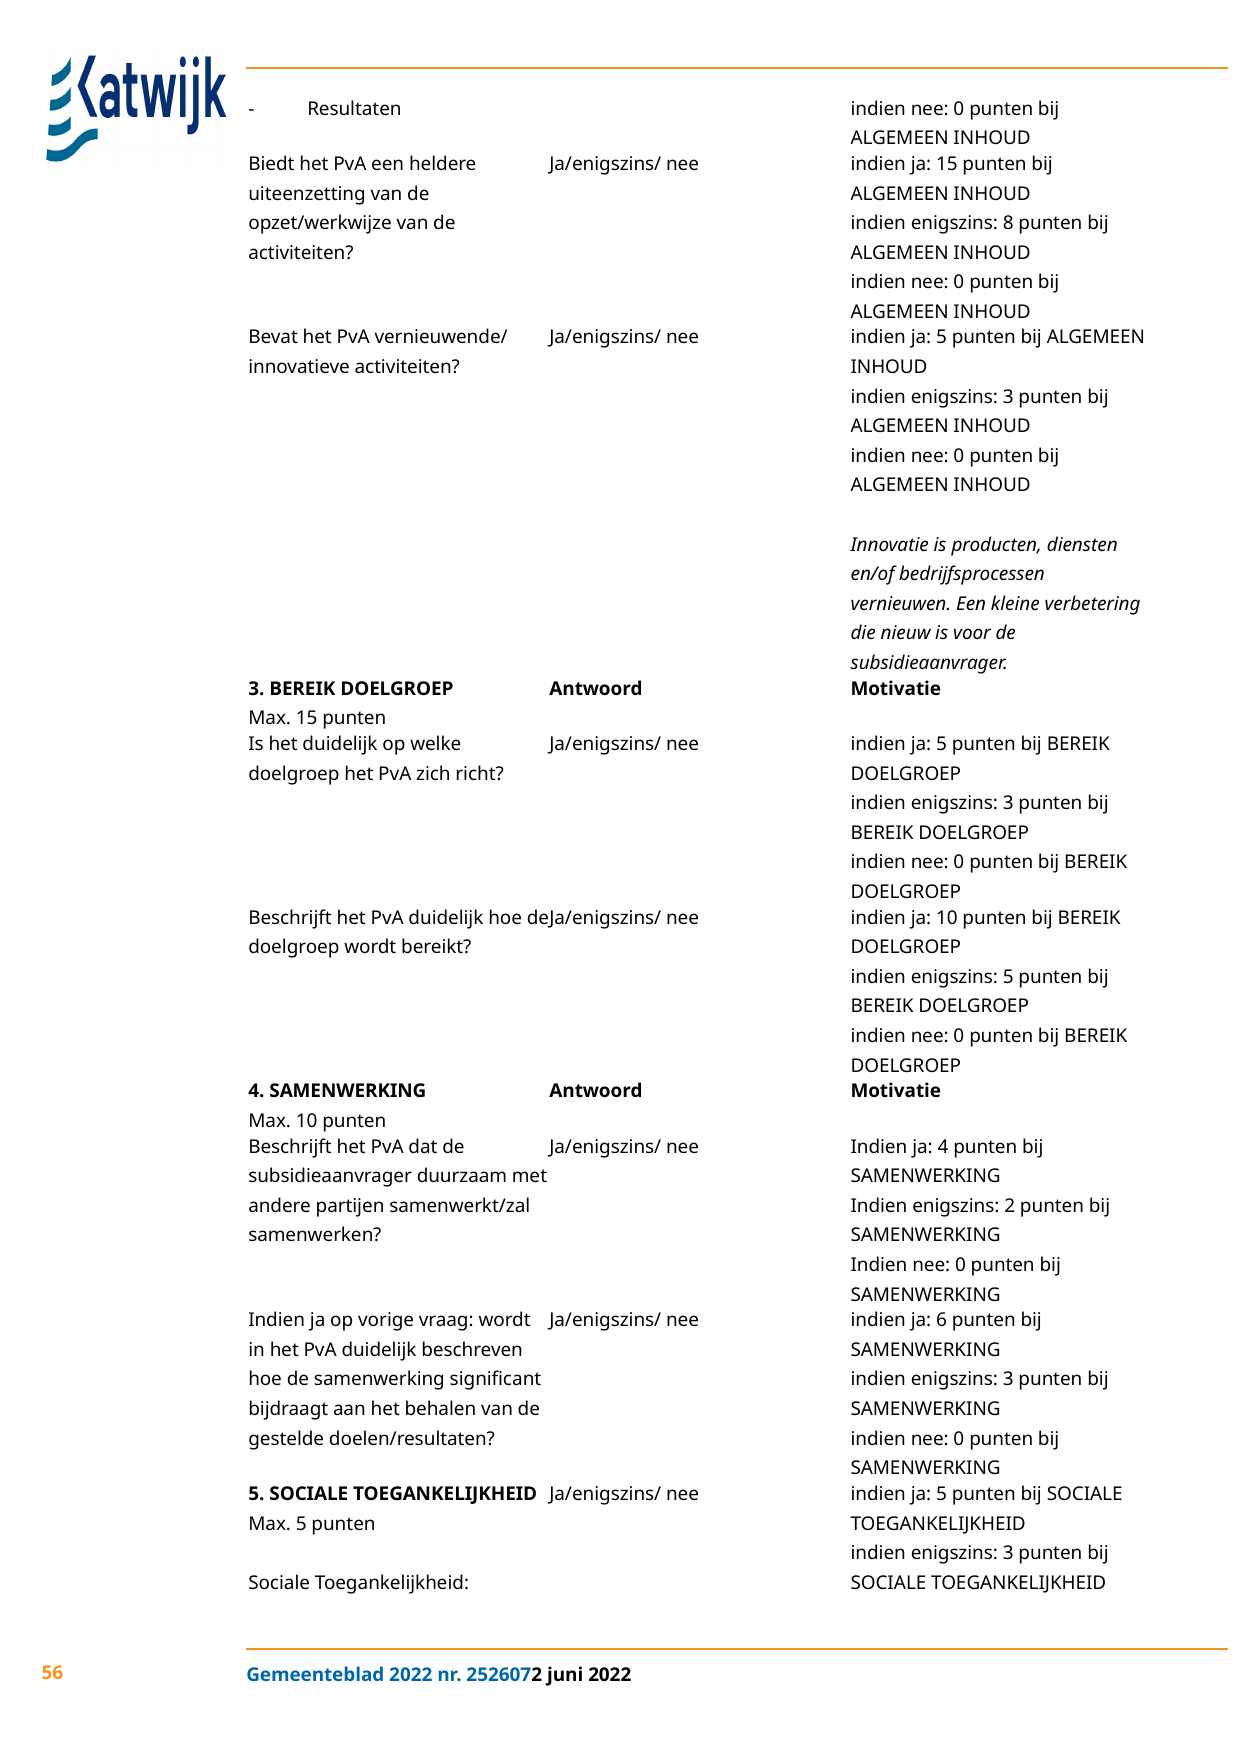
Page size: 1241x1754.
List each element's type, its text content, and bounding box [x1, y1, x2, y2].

table_cell Ja/enigszins/ nee [549, 1306, 850, 1480]
table_cell indien ja: 5 punten bij SOCIALE TOEGANKELIJKHEID indien enigszins: 3 punten bij SOCIALE TOEGANKELIJKHEID [850, 1480, 1152, 1594]
table_cell Ja/enigszins/ nee [549, 324, 850, 675]
table_cell Indien ja: 4 punten bij SAMENWERKING Indien enigszins: 2 punten bij SAMENWERKING Indien nee: 0 punten bij SAMENWERKING [850, 1133, 1152, 1306]
picture [41, 47, 231, 172]
table_cell indien ja: 6 punten bij SAMENWERKING indien enigszins: 3 punten bij SAMENWERKING indien nee: 0 punten bij SAMENWERKING [850, 1306, 1152, 1480]
table_cell indien nee: 0 punten bij ALGEMEEN INHOUD [850, 95, 1152, 150]
table_cell Ja/enigszins/ nee [549, 730, 850, 904]
table_cell Resultaten [248, 95, 549, 150]
table_cell [549, 95, 850, 150]
table_cell Beschrijft het PvA dat de subsidieaanvrager duurzaam met andere partijen samenwerkt/zal samenwerken? [248, 1133, 549, 1306]
table_cell Beschrijft het PvA duidelijk hoe de doelgroep wordt bereikt? [248, 904, 549, 1077]
table_cell Ja/enigszins/ nee [549, 904, 850, 1077]
table_cell indien ja: 5 punten bij BEREIK DOELGROEP indien enigszins: 3 punten bij BEREIK DOELGROEP indien nee: 0 punten bij BEREIK DOELGROEP [850, 730, 1152, 904]
table_cell 4. SAMENWERKING Max. 10 punten [248, 1078, 549, 1133]
table_cell Is het duidelijk op welke doelgroep het PvA zich richt? [248, 730, 549, 904]
table_cell indien ja: 5 punten bij ALGEMEEN INHOUD indien enigszins: 3 punten bij ALGEMEEN INHOUD indien nee: 0 punten bij ALGEMEEN INHOUD Innovatie is producten, diensten en/of bedrijfsprocessen vernieuwen. Een kleine verbetering die nieuw is voor de subsidieaanvrager. [850, 324, 1152, 675]
table_cell Ja/enigszins/ nee [549, 1133, 850, 1306]
table_cell Antwoord [549, 675, 850, 730]
table_cell 3. BEREIK DOELGROEP Max. 15 punten [248, 675, 549, 730]
table_cell 5. SOCIALE TOEGANKELIJKHEID Max. 5 punten Sociale Toegankelijkheid: [248, 1480, 549, 1594]
table_cell Antwoord [549, 1078, 850, 1133]
table_cell Motivatie [850, 1078, 1152, 1133]
table_cell indien ja: 15 punten bij ALGEMEEN INHOUD indien enigszins: 8 punten bij ALGEMEEN INHOUD indien nee: 0 punten bij ALGEMEEN INHOUD [850, 150, 1152, 324]
table_cell Bevat het PvA vernieuwende/ innovatieve activiteiten? [248, 324, 549, 675]
table_cell Biedt het PvA een heldere uiteenzetting van de opzet/werkwijze van de activiteiten? [248, 150, 549, 324]
table_cell indien ja: 10 punten bij BEREIK DOELGROEP indien enigszins: 5 punten bij BEREIK DOELGROEP indien nee: 0 punten bij BEREIK DOELGROEP [850, 904, 1152, 1077]
table_cell Indien ja op vorige vraag: wordt in het PvA duidelijk beschreven hoe de samenwerking significant bijdraagt aan het behalen van de gestelde doelen/resultaten? [248, 1306, 549, 1480]
table_cell Ja/enigszins/ nee [549, 1480, 850, 1594]
table_cell Motivatie [850, 675, 1152, 730]
table_cell Ja/enigszins/ nee [549, 150, 850, 324]
